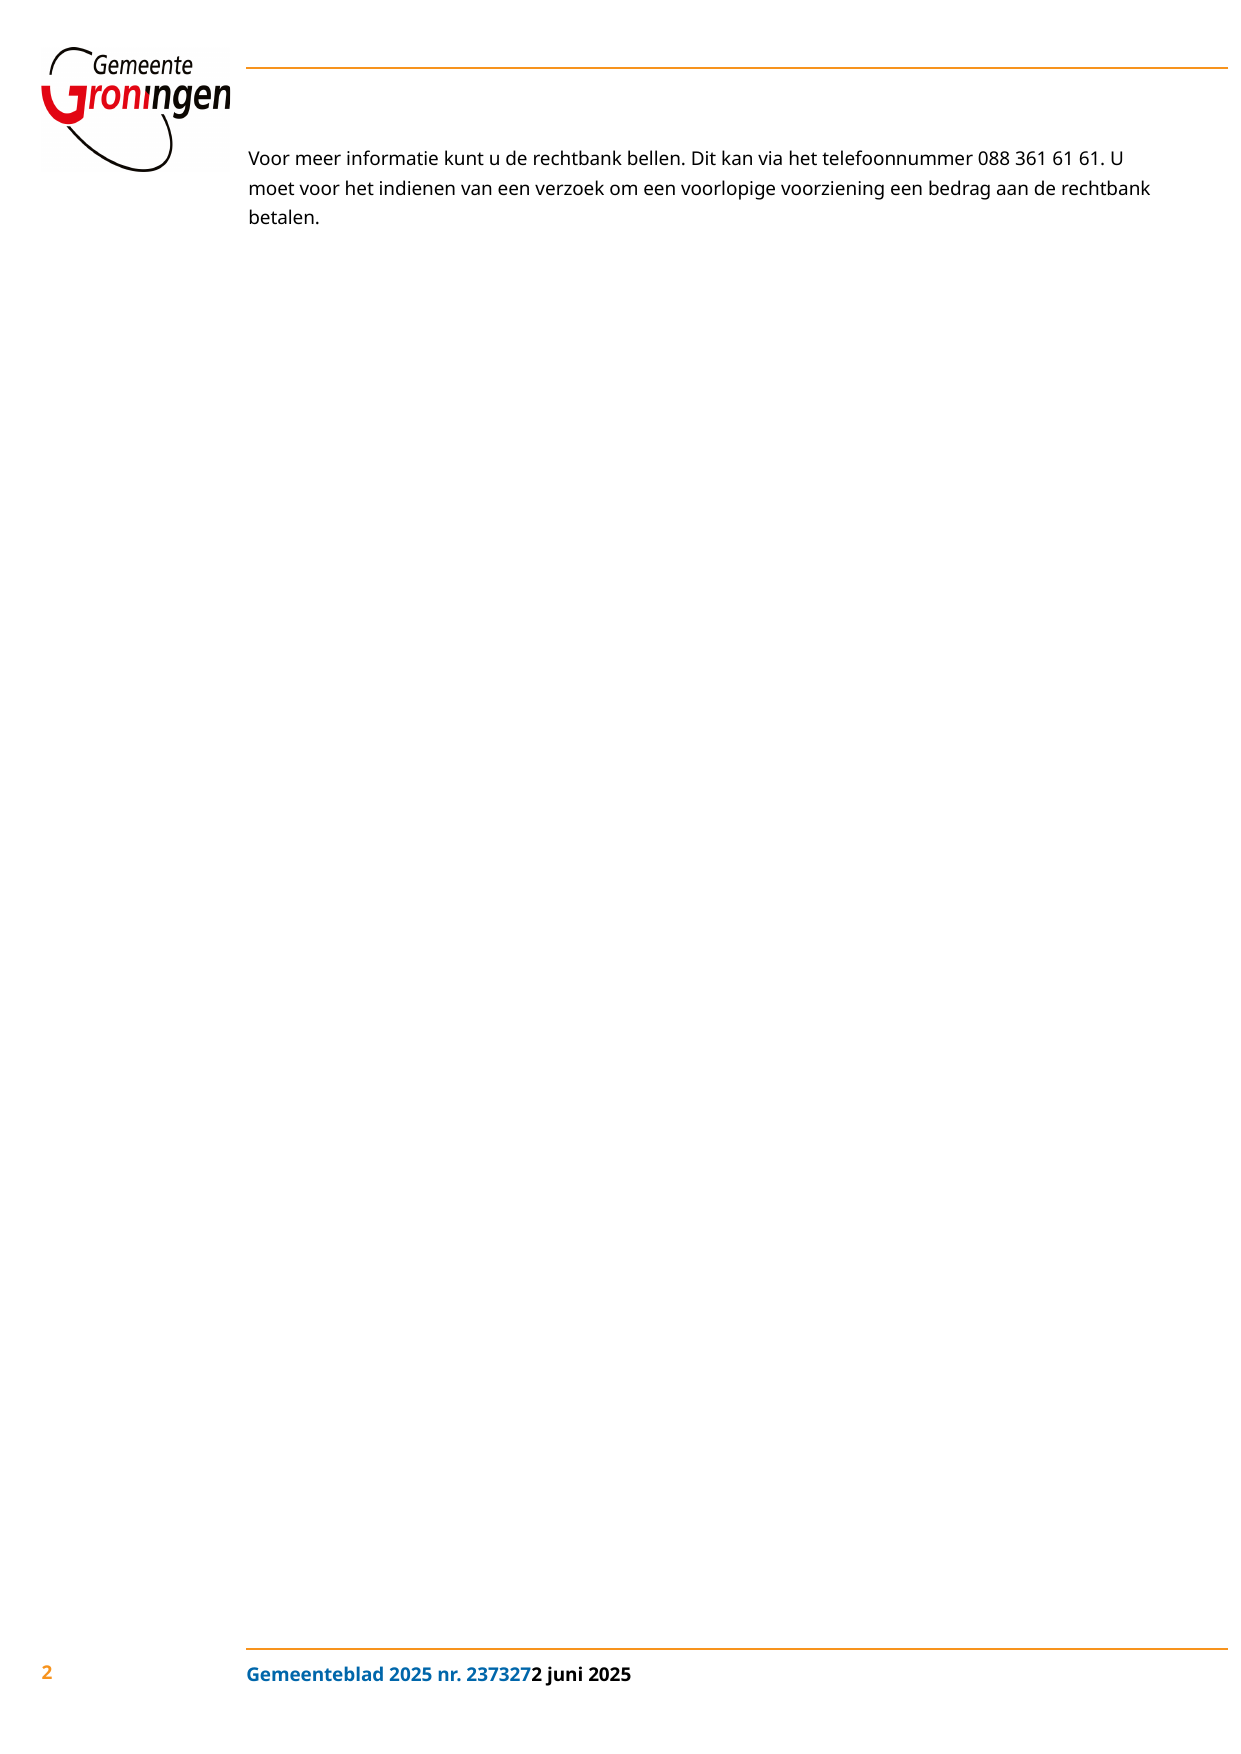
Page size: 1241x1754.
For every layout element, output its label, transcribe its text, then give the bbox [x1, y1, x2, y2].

text Voor meer informatie kunt u de rechtbank bellen. Dit kan via het telefoonnummer 088 361 61 61. U moet voor het indienen van een verzoek om een voorlopige voorziening een bedrag aan de rechtbank betalen. [248, 145, 1152, 230]
picture [41, 47, 231, 172]
